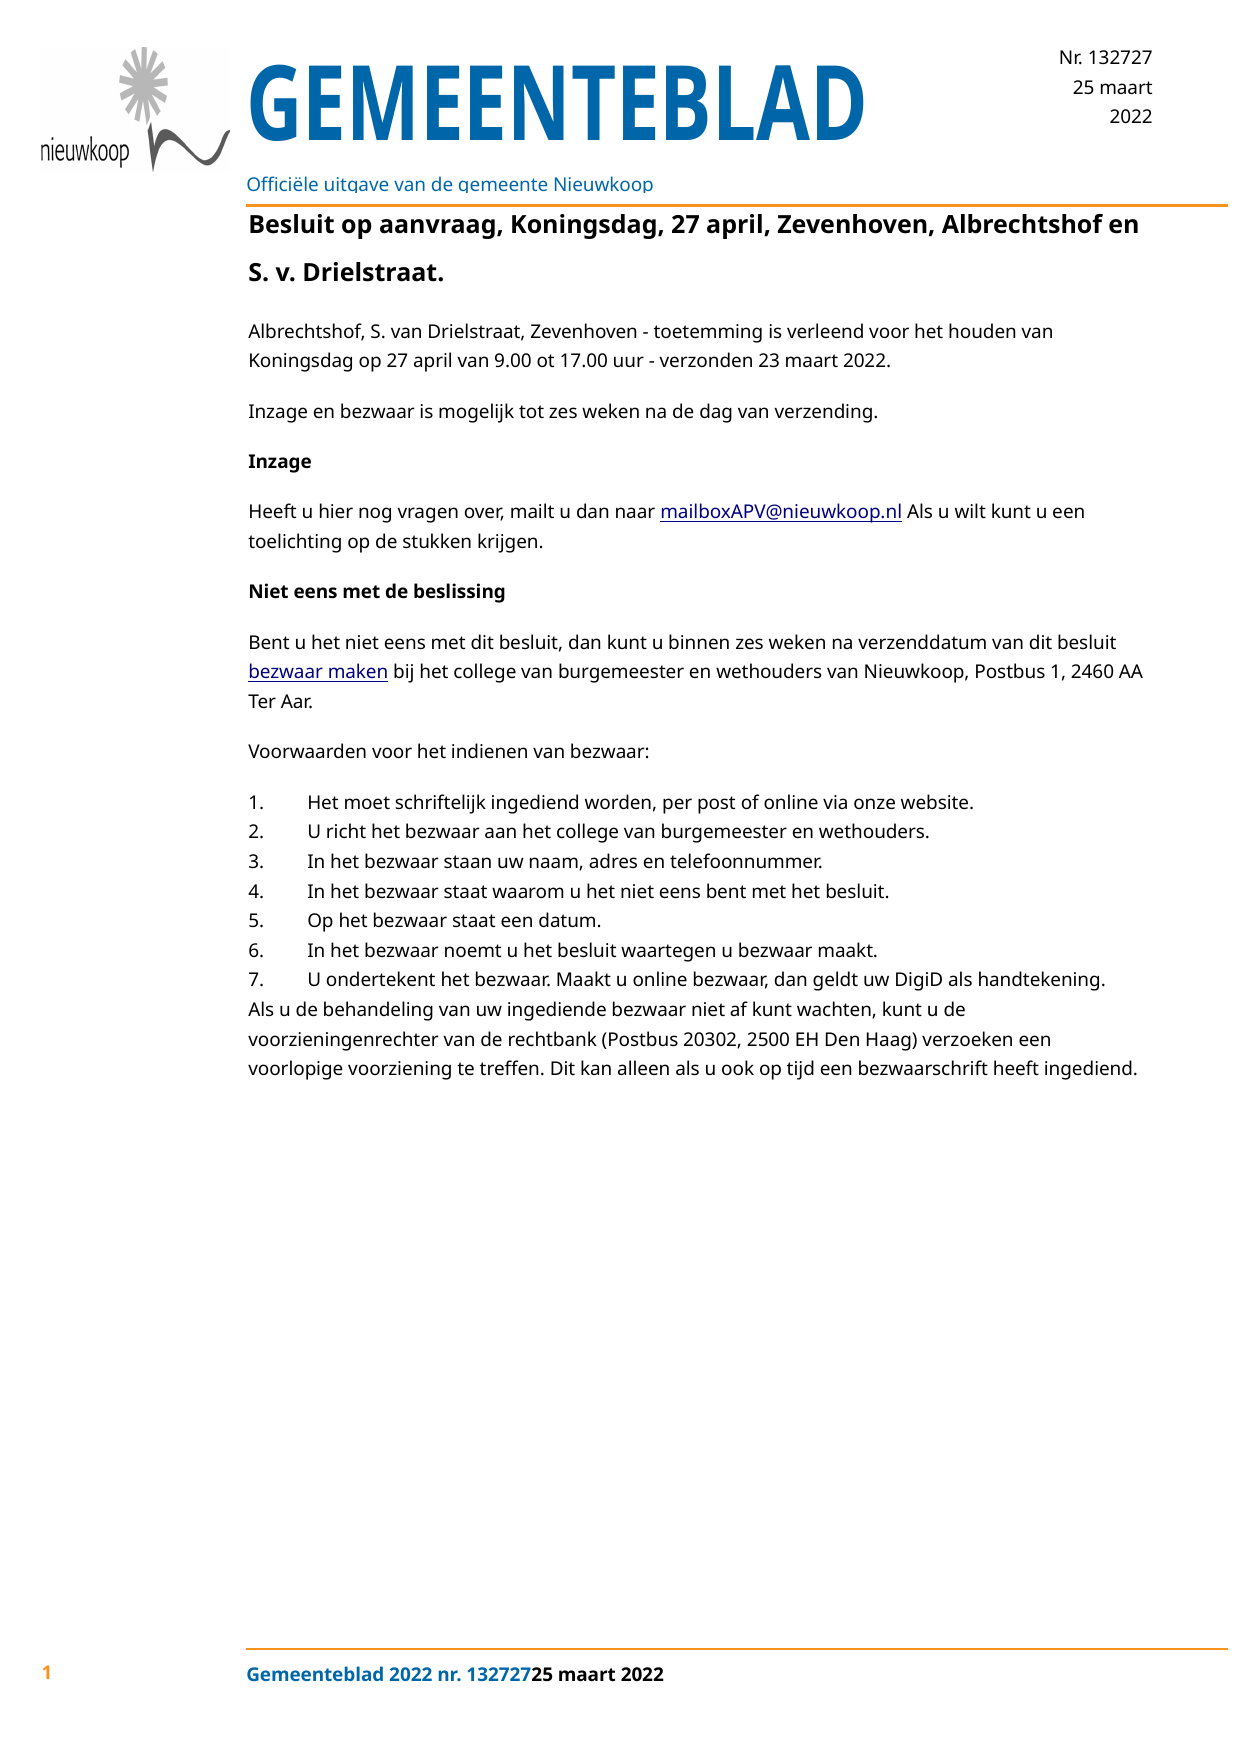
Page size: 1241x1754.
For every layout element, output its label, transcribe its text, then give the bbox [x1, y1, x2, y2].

text Niet eens met de beslissing [248, 579, 1152, 604]
list U ondertekent het bezwaar. Maakt u online bezwaar, dan geldt uw DigiD als handtekening. [248, 967, 1152, 992]
text Albrechtshof, S. van Drielstraat, Zevenhoven - toetemming is verleend voor het houden van Koningsdag op 27 april van 9.00 ot 17.00 uur - verzonden 23 maart 2022. [248, 318, 1152, 373]
list In het bezwaar staat waarom u het niet eens bent met het besluit. [248, 878, 1152, 904]
text Inzage en bezwaar is mogelijk tot zes weken na de dag van verzending. [248, 398, 1152, 424]
text Als u de behandeling van uw ingediende bezwaar niet af kunt wachten, kunt u de voorzieningenrechter van de rechtbank (Postbus 20302, 2500 EH Den Haag) verzoeken een voorlopige voorziening te treffen. Dit kan alleen als u ook op tijd een bezwaarschrift heeft ingediend. [248, 996, 1152, 1081]
list In het bezwaar staan uw naam, adres en telefoonnummer. [248, 848, 1152, 874]
list Op het bezwaar staat een datum. [248, 907, 1152, 933]
picture [41, 47, 231, 172]
text Voorwaarden voor het indienen van bezwaar: [248, 739, 1152, 764]
text Besluit op aanvraag, Koningsdag, 27 april, Zevenhoven, Albrechtshof en S. v. Drielstraat. [248, 207, 1152, 288]
list U richt het bezwaar aan het college van burgemeester en wethouders. [248, 819, 1152, 844]
text Bent u het niet eens met dit besluit, dan kunt u binnen zes weken na verzenddatum van dit besluit bezwaar maken bij het college van burgemeester en wethouders van Nieuwkoop, Postbus 1, 2460 AA Ter Aar. [248, 629, 1152, 714]
text Heeft u hier nog vragen over, mailt u dan naar mailboxAPV@nieuwkoop.nl Als u wilt kunt u een toelichting op de stukken krijgen. [248, 499, 1152, 554]
text Inzage [248, 448, 1152, 474]
list In het bezwaar noemt u het besluit waartegen u bezwaar maakt. [248, 937, 1152, 963]
list Het moet schriftelijk ingediend worden, per post of online via onze website. [248, 789, 1152, 815]
